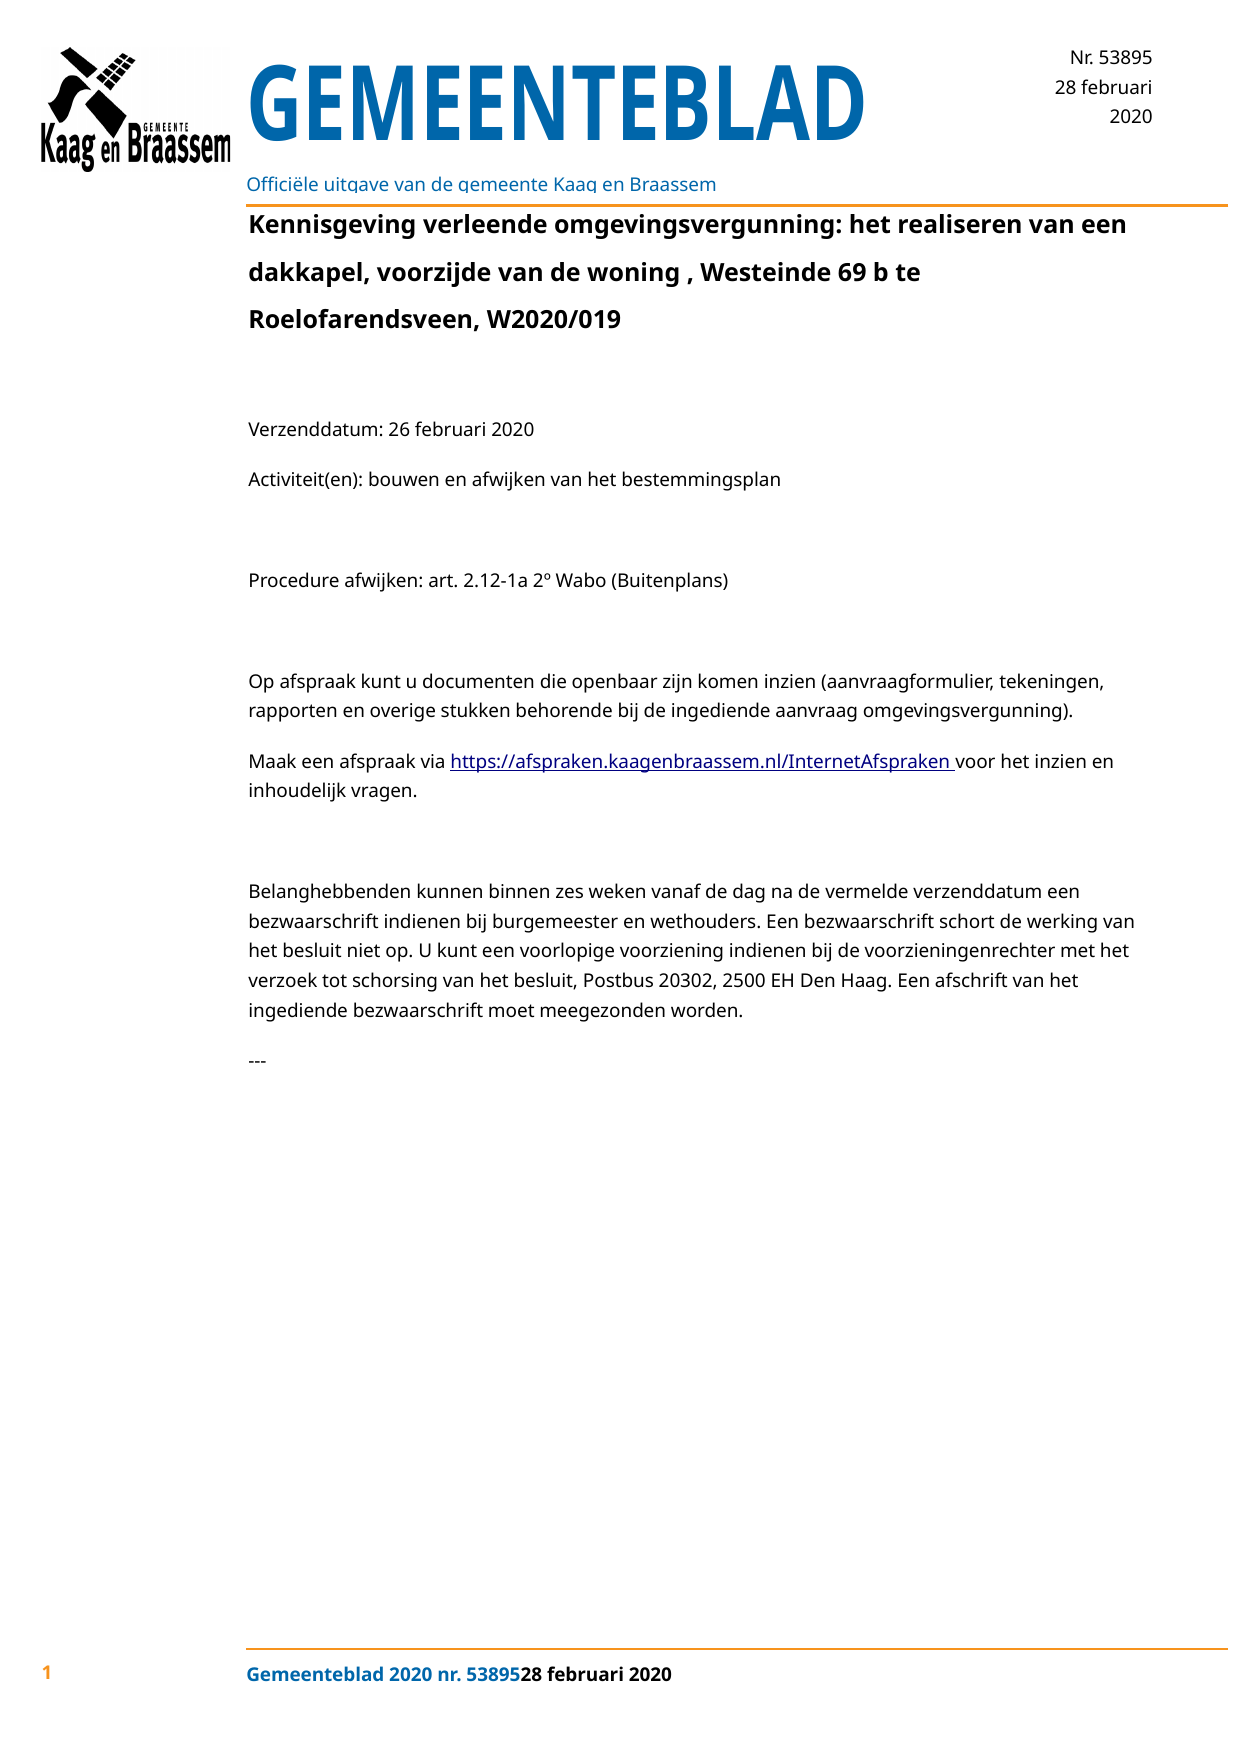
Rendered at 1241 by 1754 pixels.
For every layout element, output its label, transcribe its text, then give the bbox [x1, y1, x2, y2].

text Belanghebbenden kunnen binnen zes weken vanaf de dag na de vermelde verzenddatum een bezwaarschrift indienen bij burgemeester en wethouders. Een bezwaarschrift schort de werking van het besluit niet op. U kunt een voorlopige voorziening indienen bij de voorzieningenrechter met het verzoek tot schorsing van het besluit, Postbus 20302, 2500 EH Den Haag. Een afschrift van het ingediende bezwaarschrift moet meegezonden worden. [248, 878, 1152, 1022]
text Op afspraak kunt u documenten die openbaar zijn komen inzien (aanvraagformulier, tekeningen, rapporten en overige stukken behorende bij de ingediende aanvraag omgevingsvergunning). [248, 668, 1152, 723]
picture [41, 47, 231, 172]
text Kennisgeving verleende omgevingsvergunning: het realiseren van een dakkapel, voorzijde van de woning , Westeinde 69 b te Roelofarendsveen, W2020/019 [248, 207, 1152, 336]
text Maak een afspraak via https://afspraken.kaagenbraassem.nl/InternetAfspraken voor het inzien en inhoudelijk vragen. [248, 748, 1152, 803]
text Activiteit(en): bouwen en afwijken van het bestemmingsplan [248, 466, 1152, 492]
text --- [248, 1047, 1152, 1073]
text Procedure afwijken: art. 2.12-1a 2º Wabo (Buitenplans) [248, 567, 1152, 593]
text Verzenddatum: 26 februari 2020 [248, 416, 1152, 442]
